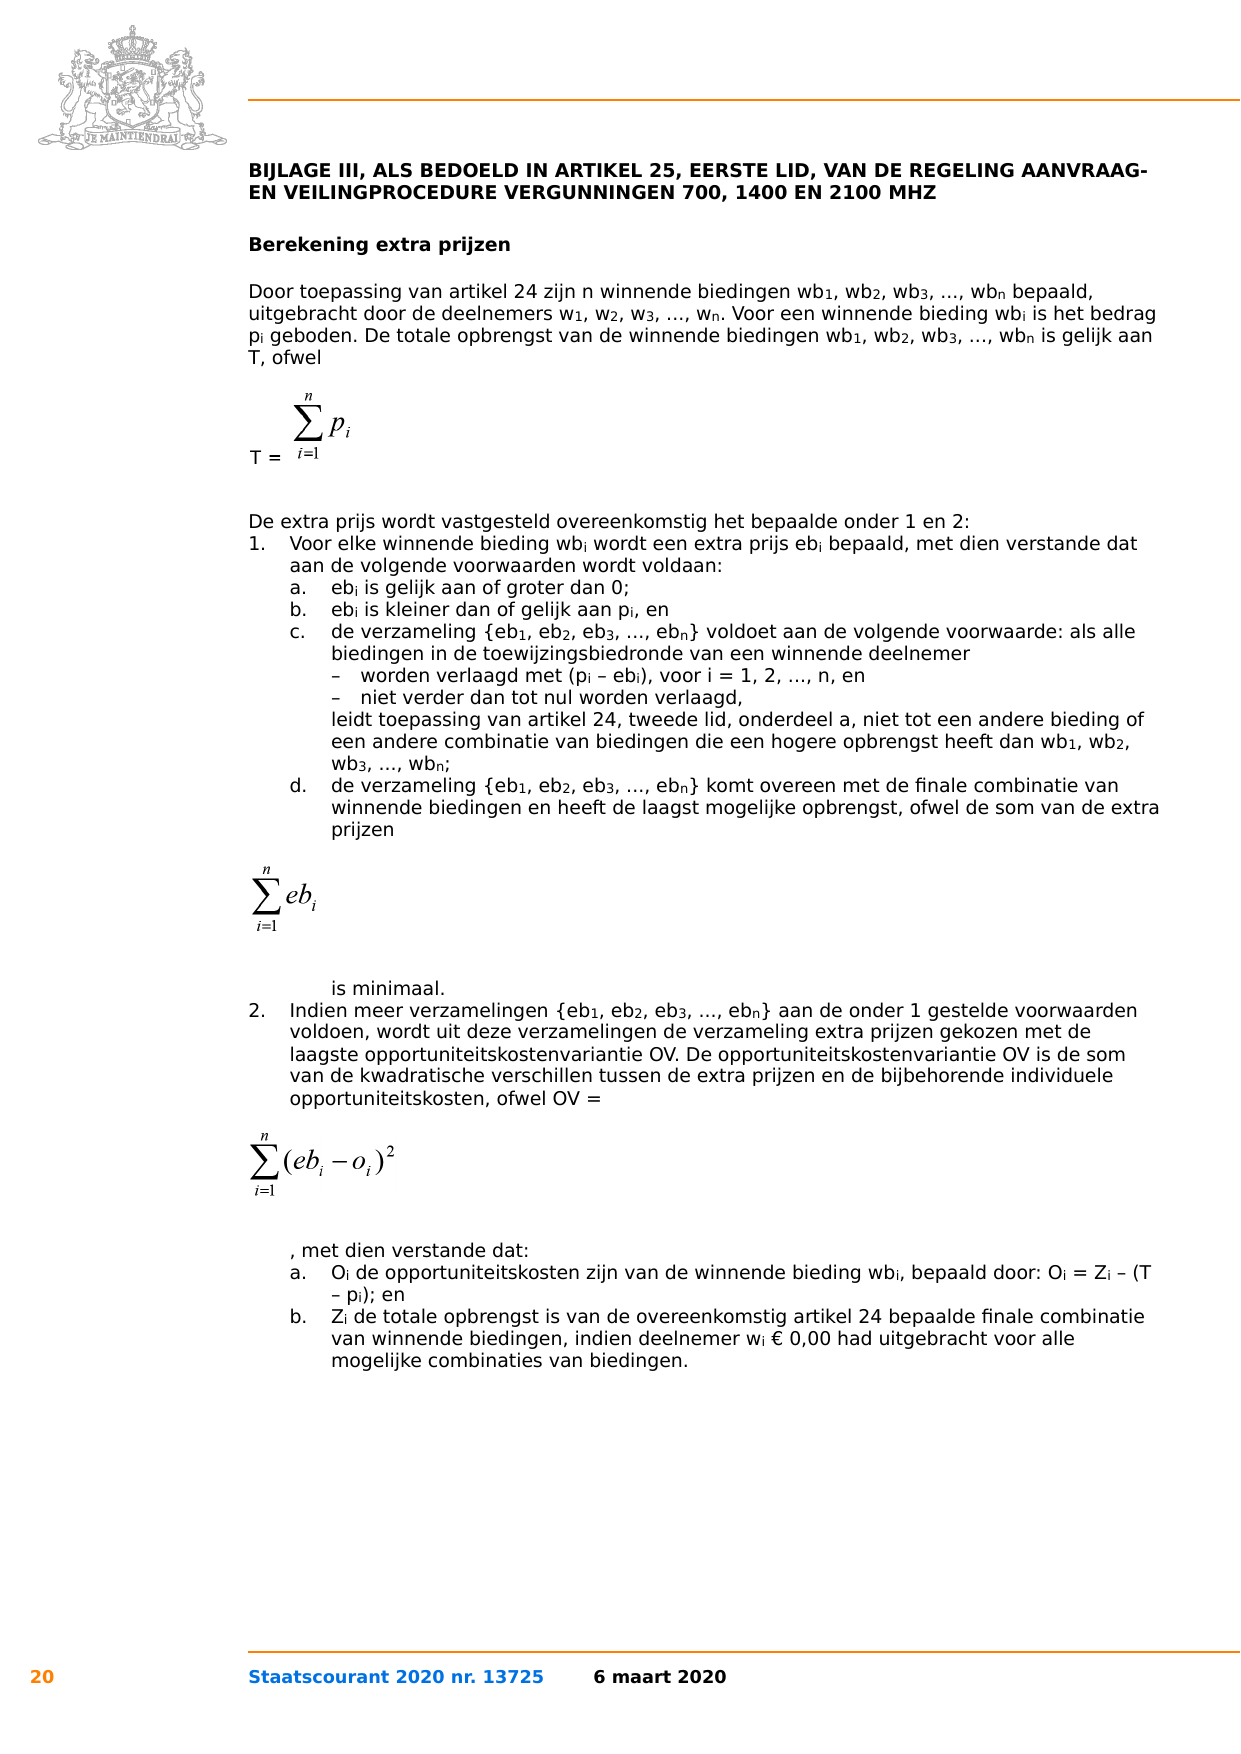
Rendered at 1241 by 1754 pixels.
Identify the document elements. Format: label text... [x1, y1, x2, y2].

text Door toepassing van artikel 24 zijn n winnende biedingen wb1, wb2, wb3, ..., wbn bepaald, uitgebracht door de deelnemers w1, w2, w3, ..., wn. Voor een winnende bieding wbi is het bedrag pi geboden. De totale opbrengst van de winnende biedingen wb1, wb2, wb3, ..., wbn is gelijk aan T, ofwel [248, 281, 1163, 369]
text – niet verder dan tot nul worden verlaagd, [331, 687, 1163, 709]
text b. Zi de totale opbrengst is van de overeenkomstig artikel 24 bepaalde finale combinatie van winnende biedingen, indien deelnemer wi € 0,00 had uitgebracht voor alle mogelijke combinaties van biedingen. [289, 1306, 1163, 1372]
picture [38, 25, 227, 150]
text De extra prijs wordt vastgesteld overeenkomstig het bepaalde onder 1 en 2: [248, 511, 1163, 533]
subtitle BIJLAGE III, ALS BEDOELD IN ARTIKEL 25, EERSTE LID, VAN DE REGELING AANVRAAG- EN VEILINGPROCEDURE VERGUNNINGEN 700, 1400 EN 2100 MHZ [248, 160, 1163, 204]
text 1. Voor elke winnende bieding wbi wordt een extra prijs ebi bepaald, met dien verstande dat aan de volgende voorwaarden wordt voldaan: [248, 533, 1163, 577]
text a. Oi de opportuniteitskosten zijn van de winnende bieding wbi, bepaald door: Oi = Zi – (T – pi); en [289, 1262, 1163, 1306]
text leidt toepassing van artikel 24, tweede lid, onderdeel a, niet tot een andere bieding of een andere combinatie van biedingen die een hogere opbrengst heeft dan wb1, wb2, wb3, ..., wbn; [331, 709, 1163, 775]
text 2. Indien meer verzamelingen {eb1, eb2, eb3, ..., ebn} aan de onder 1 gestelde voorwaarden voldoen, wordt uit deze verzamelingen de verzameling extra prijzen gekozen met de laagste opportuniteitskostenvariantie OV. De opportuniteitskostenvariantie OV is de som van de kwadratische verschillen tussen de extra prijzen en de bijbehorende individuele opportuniteitskosten, ofwel OV = [248, 999, 1163, 1109]
text d. de verzameling {eb1, eb2, eb3, ..., ebn} komt overeen met de finale combinatie van winnende biedingen en heeft de laagst mogelijke opbrengst, ofwel de som van de extra prijzen [289, 775, 1163, 841]
text a. ebi is gelijk aan of groter dan 0; [289, 577, 1163, 599]
subtitle Berekening extra prijzen [248, 234, 1163, 256]
text b. ebi is kleiner dan of gelijk aan pi, en [289, 599, 1163, 621]
text , met dien verstande dat: [289, 1240, 1163, 1262]
picture [248, 862, 319, 934]
picture [248, 1131, 396, 1197]
text – worden verlaagd met (pi – ebi), voor i = 1, 2, ..., n, en [331, 665, 1163, 687]
picture [248, 390, 355, 468]
text c. de verzameling {eb1, eb2, eb3, ..., ebn} voldoet aan de volgende voorwaarde: als alle biedingen in de toewijzingsbiedronde van een winnende deelnemer [289, 621, 1163, 665]
text is minimaal. [331, 977, 1163, 999]
